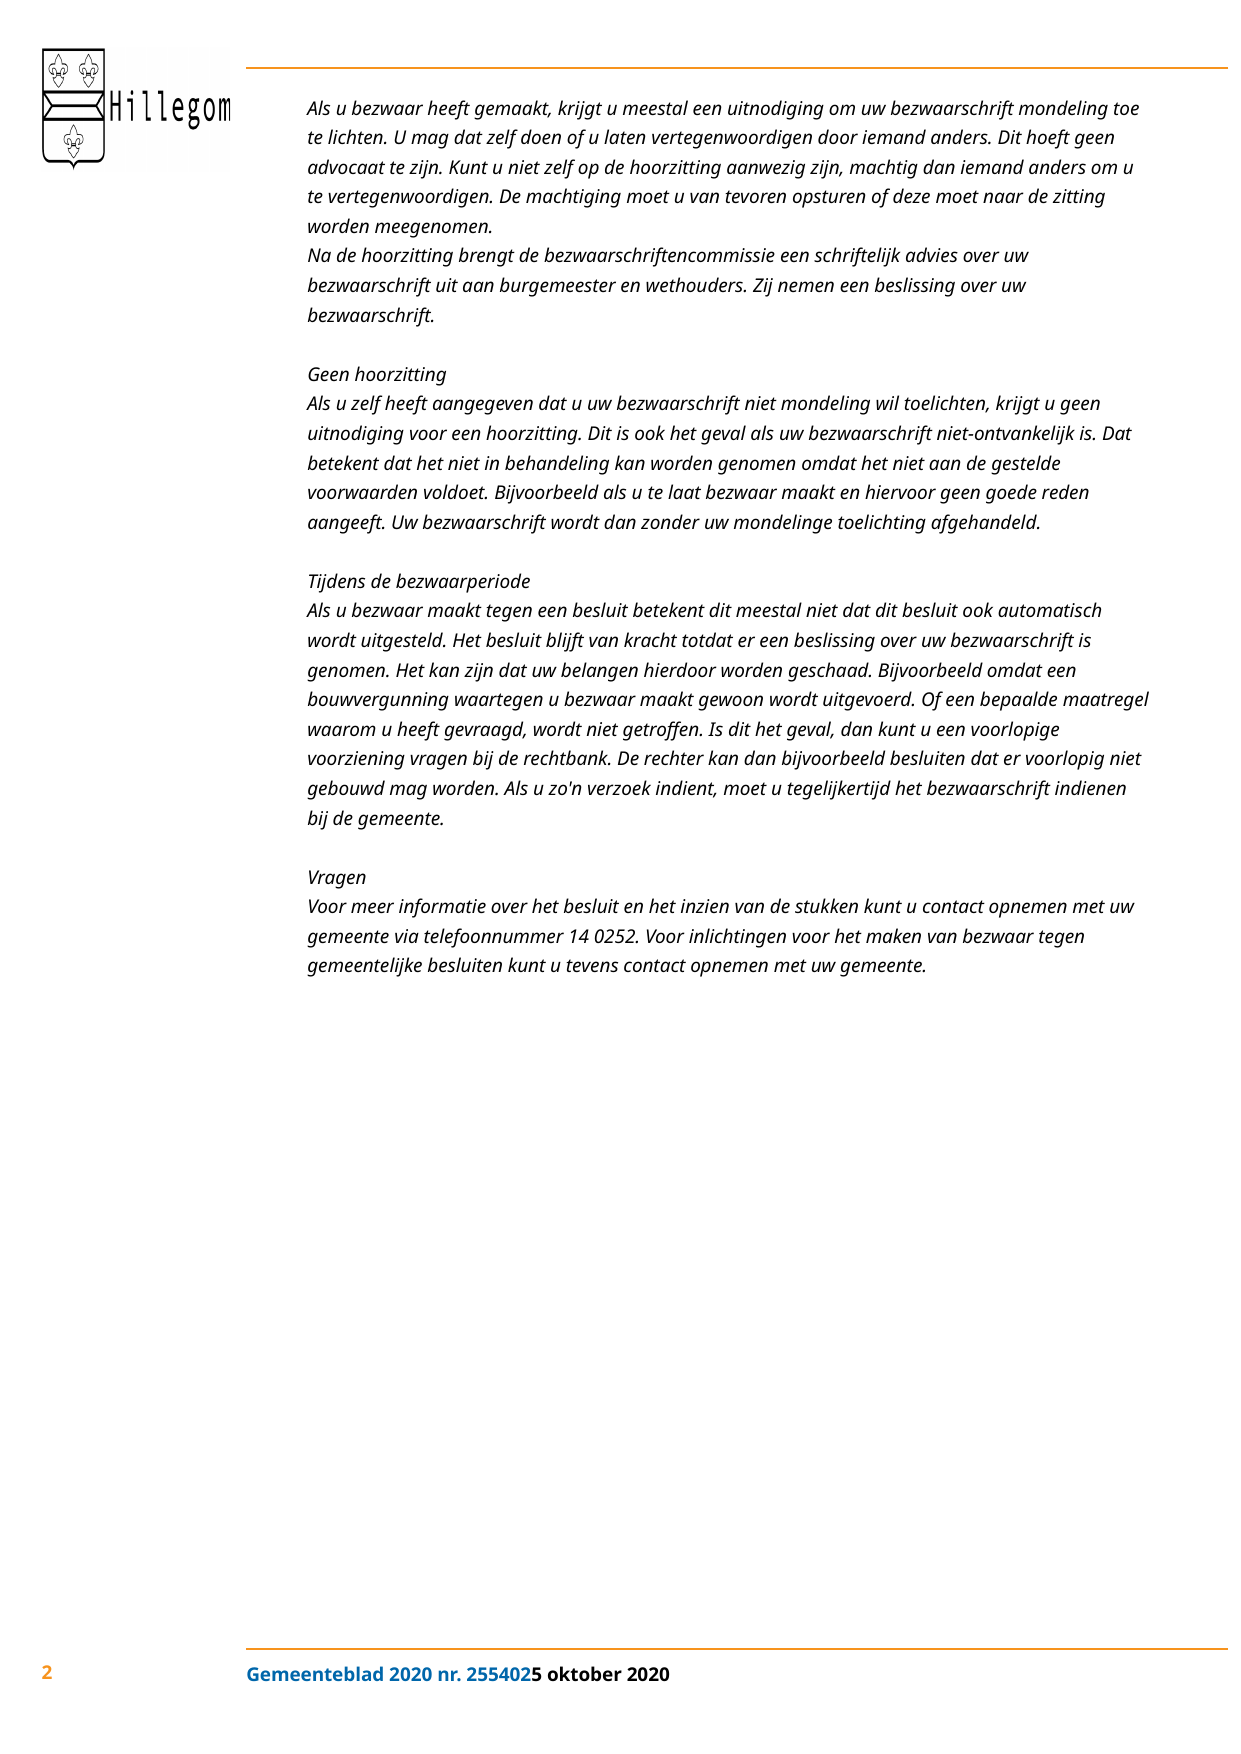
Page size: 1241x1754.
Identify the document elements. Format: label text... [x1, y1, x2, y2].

list Na de hoorzitting brengt de bezwaarschriftencommissie een schriftelijk advies over uw bezwaarschrift uit aan burgemeester en wethouders. Zij nemen een beslissing over uw bezwaarschrift. [248, 243, 1152, 328]
list Geen hoorzitting [248, 361, 1152, 387]
list Voor meer informatie over het besluit en het inzien van de stukken kunt u contact opnemen met uw gemeente via telefoonnummer 14 0252. Voor inlichtingen voor het maken van bezwaar tegen gemeentelijke besluiten kunt u tevens contact opnemen met uw gemeente. [248, 893, 1152, 978]
list Als u bezwaar maakt tegen een besluit betekent dit meestal niet dat dit besluit ook automatisch wordt uitgesteld. Het besluit blijft van kracht totdat er een beslissing over uw bezwaarschrift is genomen. Het kan zijn dat uw belangen hierdoor worden geschaad. Bijvoorbeeld omdat een bouwvergunning waartegen u bezwaar maakt gewoon wordt uitgevoerd. Of een bepaalde maatregel waarom u heeft gevraagd, wordt niet getroffen. Is dit het geval, dan kunt u een voorlopige voorziening vragen bij de rechtbank. De rechter kan dan bijvoorbeeld besluiten dat er voorlopig niet gebouwd mag worden. Als u zo'n verzoek indient, moet u tegelijkertijd het bezwaarschrift indienen bij de gemeente. [248, 598, 1152, 831]
list Als u bezwaar heeft gemaakt, krijgt u meestal een uitnodiging om uw bezwaarschrift mondeling toe te lichten. U mag dat zelf doen of u laten vertegenwoordigen door iemand anders. Dit hoeft geen advocaat te zijn. Kunt u niet zelf op de hoorzitting aanwezig zijn, machtig dan iemand anders om u te vertegenwoordigen. De machtiging moet u van tevoren opsturen of deze moet naar de zitting worden meegenomen. [248, 95, 1152, 239]
list Tijdens de bezwaarperiode [248, 568, 1152, 594]
list Als u zelf heeft aangegeven dat u uw bezwaarschrift niet mondeling wil toelichten, krijgt u geen uitnodiging voor een hoorzitting. Dit is ook het geval als uw bezwaarschrift niet-ontvankelijk is. Dat betekent dat het niet in behandeling kan worden genomen omdat het niet aan de gestelde voorwaarden voldoet. Bijvoorbeeld als u te laat bezwaar maakt en hiervoor geen goede reden aangeeft. Uw bezwaarschrift wordt dan zonder uw mondelinge toelichting afgehandeld. [248, 391, 1152, 535]
list Vragen [248, 864, 1152, 890]
picture [41, 47, 231, 172]
